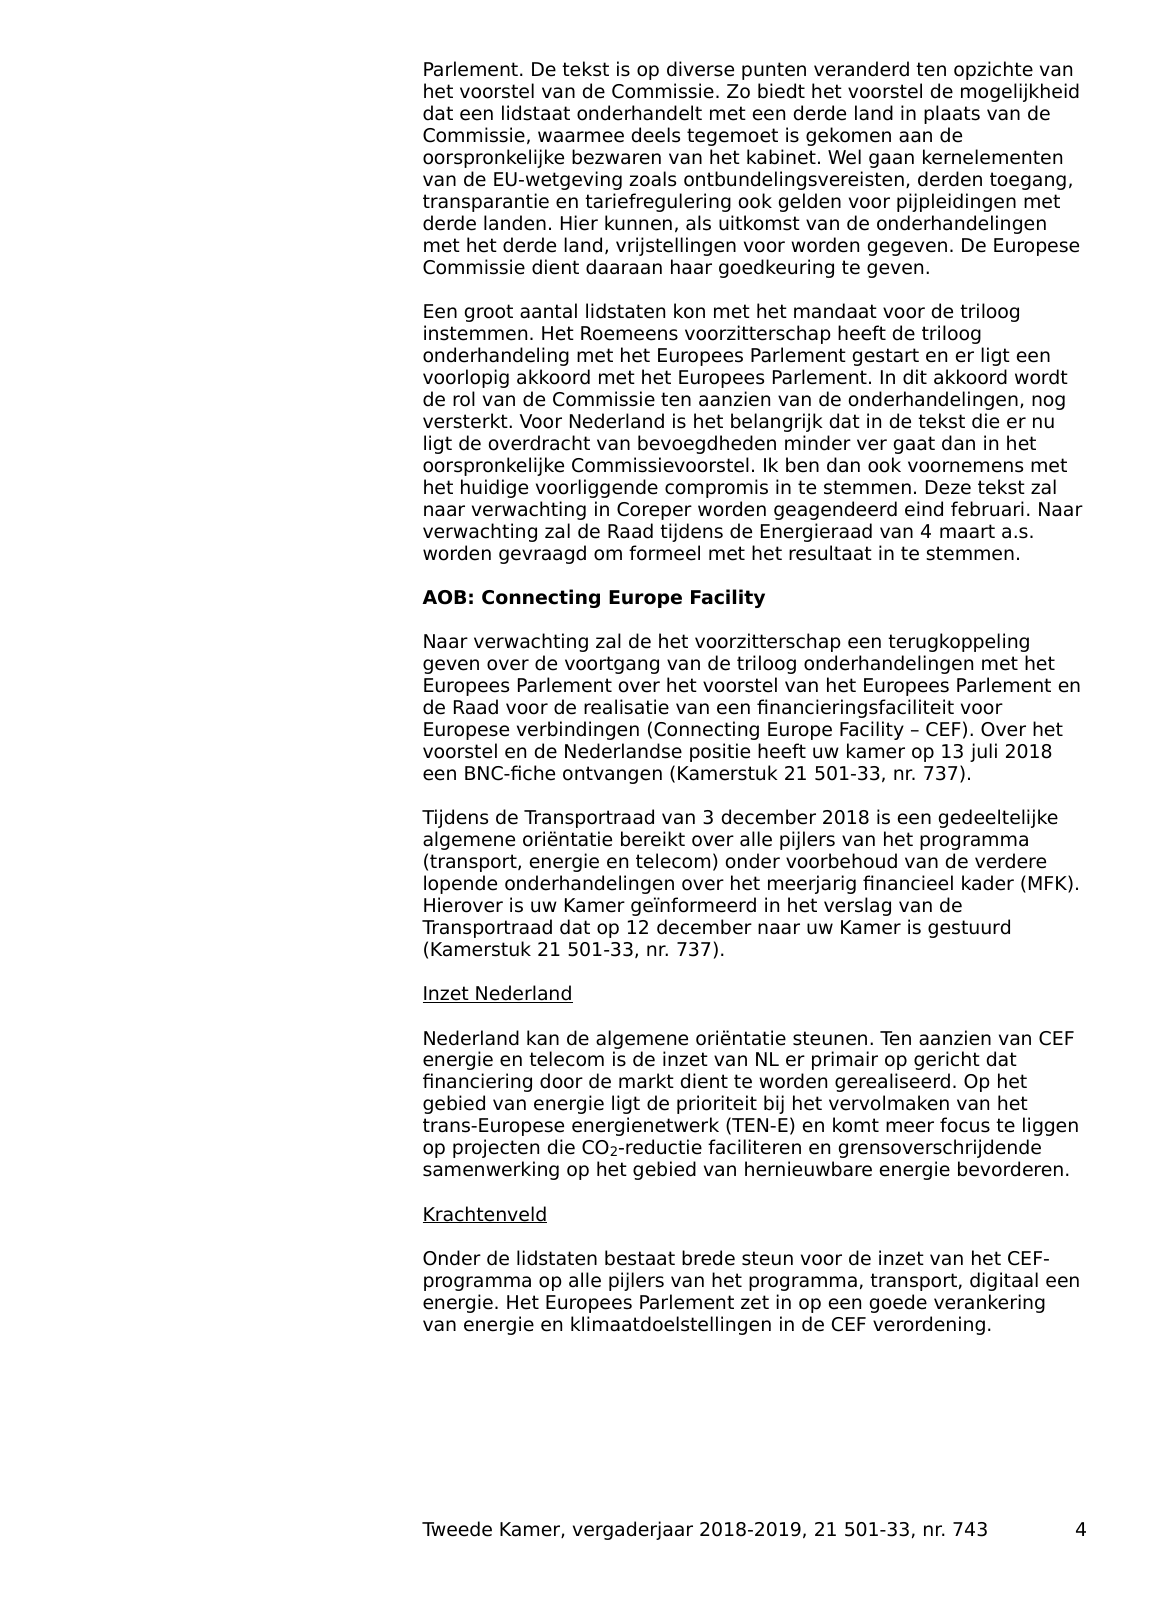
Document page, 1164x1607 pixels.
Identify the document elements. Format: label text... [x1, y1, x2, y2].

text Tijdens de Transportraad van 3 december 2018 is een gedeeltelijke algemene oriëntatie bereikt over alle pijlers van het programma (transport, energie en telecom) onder voorbehoud van de verdere lopende onderhandelingen over het meerjarig financieel kader (MFK). Hierover is uw Kamer geïnformeerd in het verslag van de Transportraad dat op 12 december naar uw Kamer is gestuurd (Kamerstuk 21 501-33, nr. 737). [422, 807, 1087, 961]
text Naar verwachting zal de het voorzitterschap een terugkoppeling geven over de voortgang van de triloog onderhandelingen met het Europees Parlement over het voorstel van het Europees Parlement en de Raad voor de realisatie van een financieringsfaciliteit voor Europese verbindingen (Connecting Europe Facility – CEF). Over het voorstel en de Nederlandse positie heeft uw kamer op 13 juli 2018 een BNC-fiche ontvangen (Kamerstuk 21 501-33, nr. 737). [422, 631, 1087, 785]
text Parlement. De tekst is op diverse punten veranderd ten opzichte van het voorstel van de Commissie. Zo biedt het voorstel de mogelijkheid dat een lidstaat onderhandelt met een derde land in plaats van de Commissie, waarmee deels tegemoet is gekomen aan de oorspronkelijke bezwaren van het kabinet. Wel gaan kernelementen van de EU-wetgeving zoals ontbundelingsvereisten, derden toegang, transparantie en tariefregulering ook gelden voor pijpleidingen met derde landen. Hier kunnen, als uitkomst van de onderhandelingen met het derde land, vrijstellingen voor worden gegeven. De Europese Commissie dient daaraan haar goedkeuring te geven. [422, 59, 1087, 279]
subtitle Inzet Nederland [422, 983, 1087, 1005]
text Een groot aantal lidstaten kon met het mandaat voor de triloog instemmen. Het Roemeens voorzitterschap heeft de triloog onderhandeling met het Europees Parlement gestart en er ligt een voorlopig akkoord met het Europees Parlement. In dit akkoord wordt de rol van de Commissie ten aanzien van de onderhandelingen, nog versterkt. Voor Nederland is het belangrijk dat in de tekst die er nu ligt de overdracht van bevoegdheden minder ver gaat dan in het oorspronkelijke Commissievoorstel. Ik ben dan ook voornemens met het huidige voorliggende compromis in te stemmen. Deze tekst zal naar verwachting in Coreper worden geagendeerd eind februari. Naar verwachting zal de Raad tijdens de Energieraad van 4 maart a.s. worden gevraagd om formeel met het resultaat in te stemmen. [422, 301, 1087, 565]
subtitle Krachtenveld [422, 1203, 1087, 1225]
text Nederland kan de algemene oriëntatie steunen. Ten aanzien van CEF energie en telecom is de inzet van NL er primair op gericht dat financiering door de markt dient te worden gerealiseerd. Op het gebied van energie ligt de prioriteit bij het vervolmaken van het trans-Europese energienetwerk (TEN-E) en komt meer focus te liggen op projecten die CO2-reductie faciliteren en grensoverschrijdende samenwerking op het gebied van hernieuwbare energie bevorderen. [422, 1027, 1087, 1181]
text Onder de lidstaten bestaat brede steun voor de inzet van het CEF-programma op alle pijlers van het programma, transport, digitaal een energie. Het Europees Parlement zet in op een goede verankering van energie en klimaatdoelstellingen in de CEF verordening. [422, 1248, 1087, 1336]
subtitle AOB: Connecting Europe Facility [422, 587, 1087, 609]
